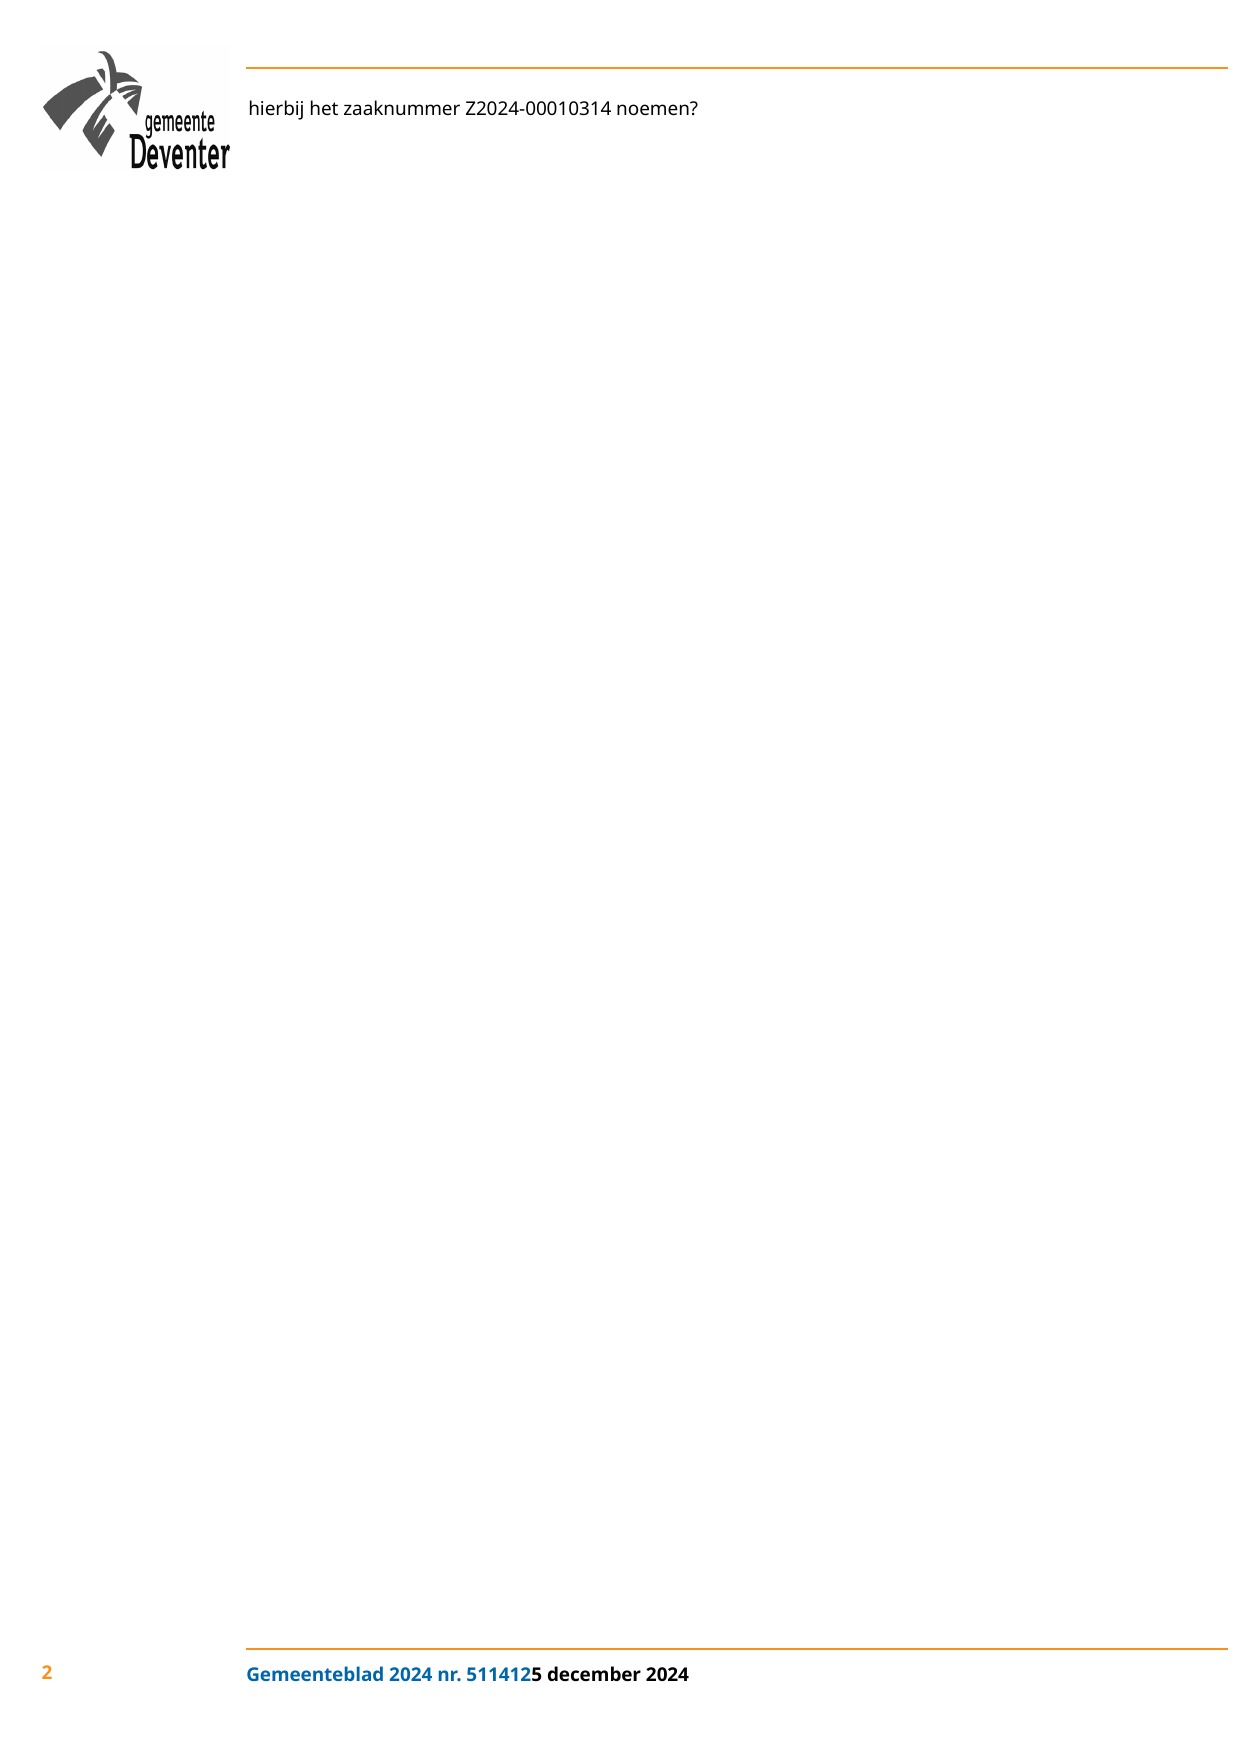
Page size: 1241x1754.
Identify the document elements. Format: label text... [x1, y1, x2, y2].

picture [41, 47, 231, 172]
text hierbij het zaaknummer Z2024-00010314 noemen? [248, 95, 1152, 121]
